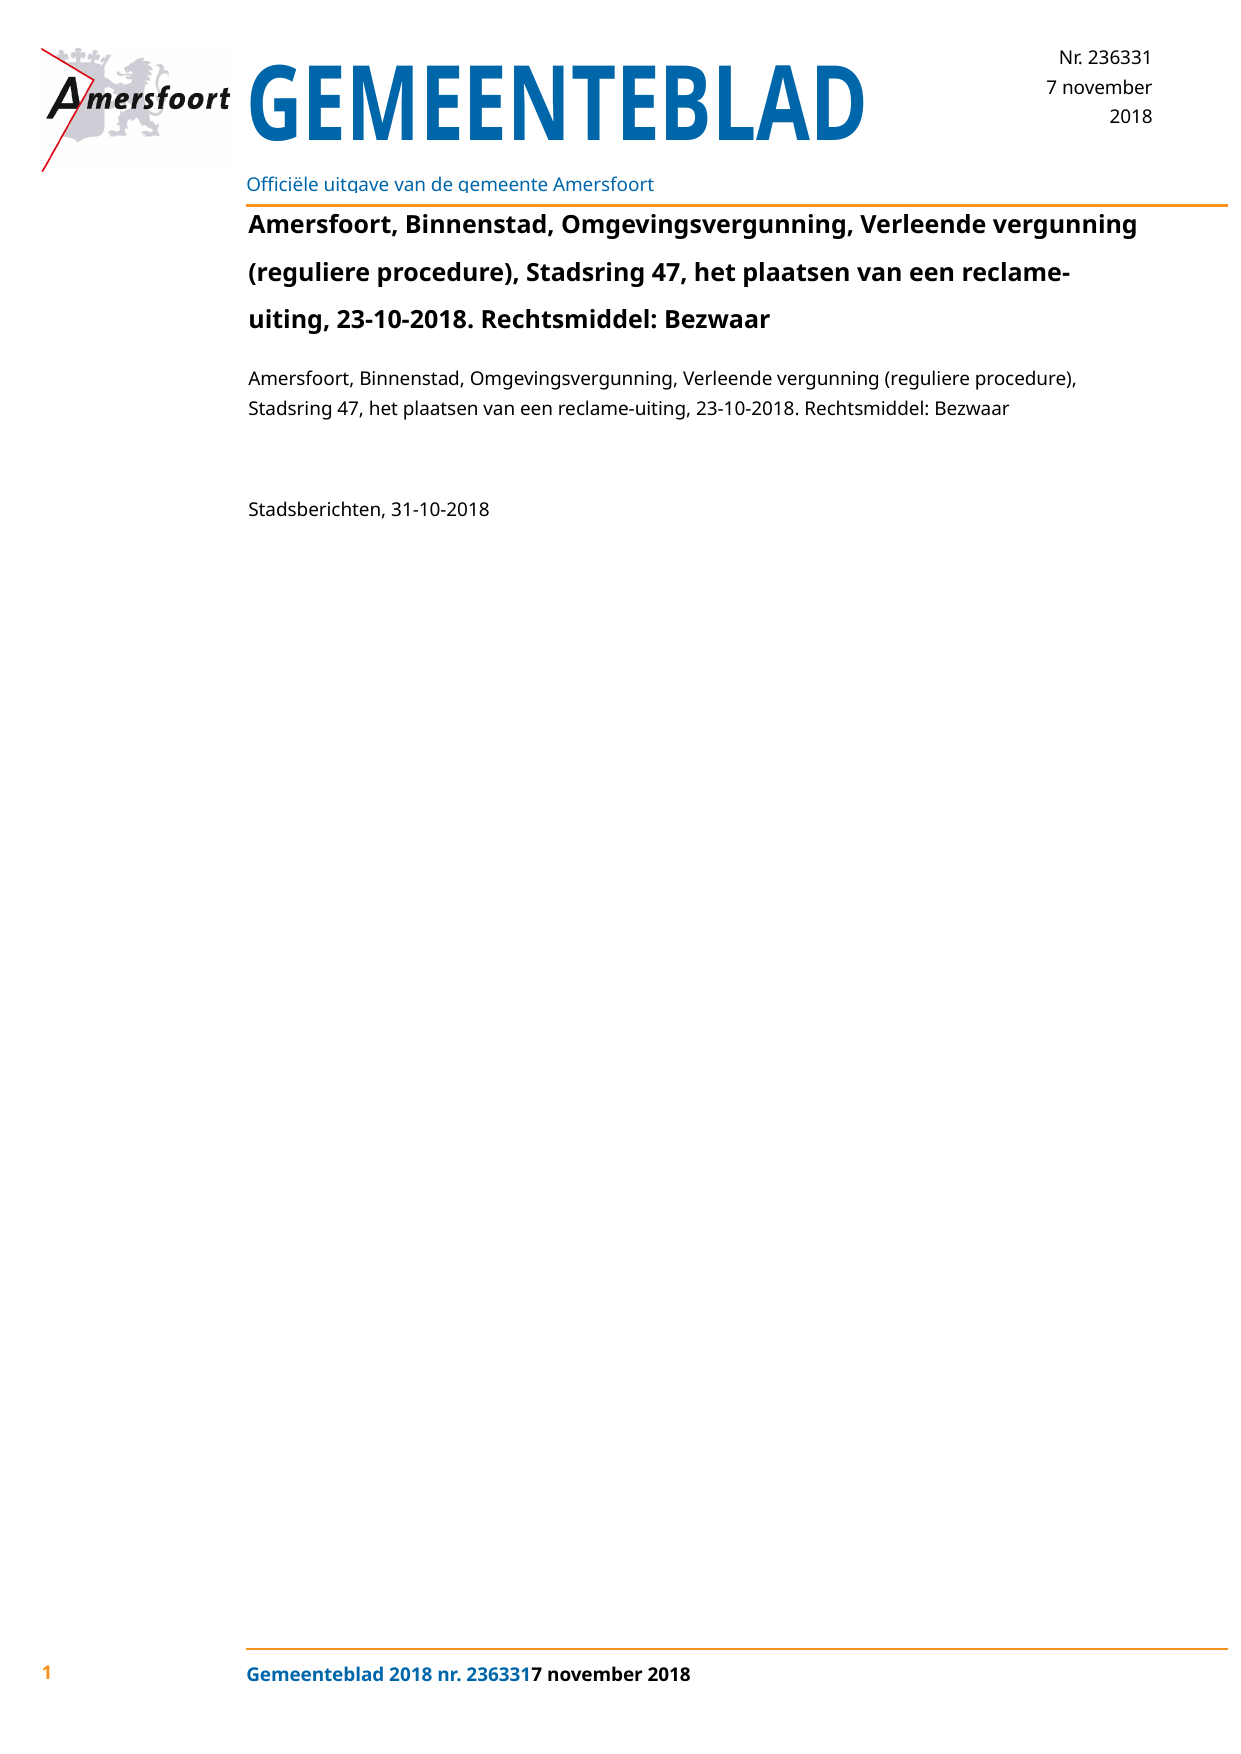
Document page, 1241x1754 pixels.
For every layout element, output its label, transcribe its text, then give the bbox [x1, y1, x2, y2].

text Amersfoort, Binnenstad, Omgevingsvergunning, Verleende vergunning (reguliere procedure), Stadsring 47, het plaatsen van een reclame-uiting, 23-10-2018. Rechtsmiddel: Bezwaar [248, 366, 1152, 421]
text Amersfoort, Binnenstad, Omgevingsvergunning, Verleende vergunning (reguliere procedure), Stadsring 47, het plaatsen van een reclame-uiting, 23-10-2018. Rechtsmiddel: Bezwaar [248, 207, 1152, 336]
picture [41, 47, 231, 172]
text Stadsberichten, 31-10-2018 [248, 496, 1152, 522]
